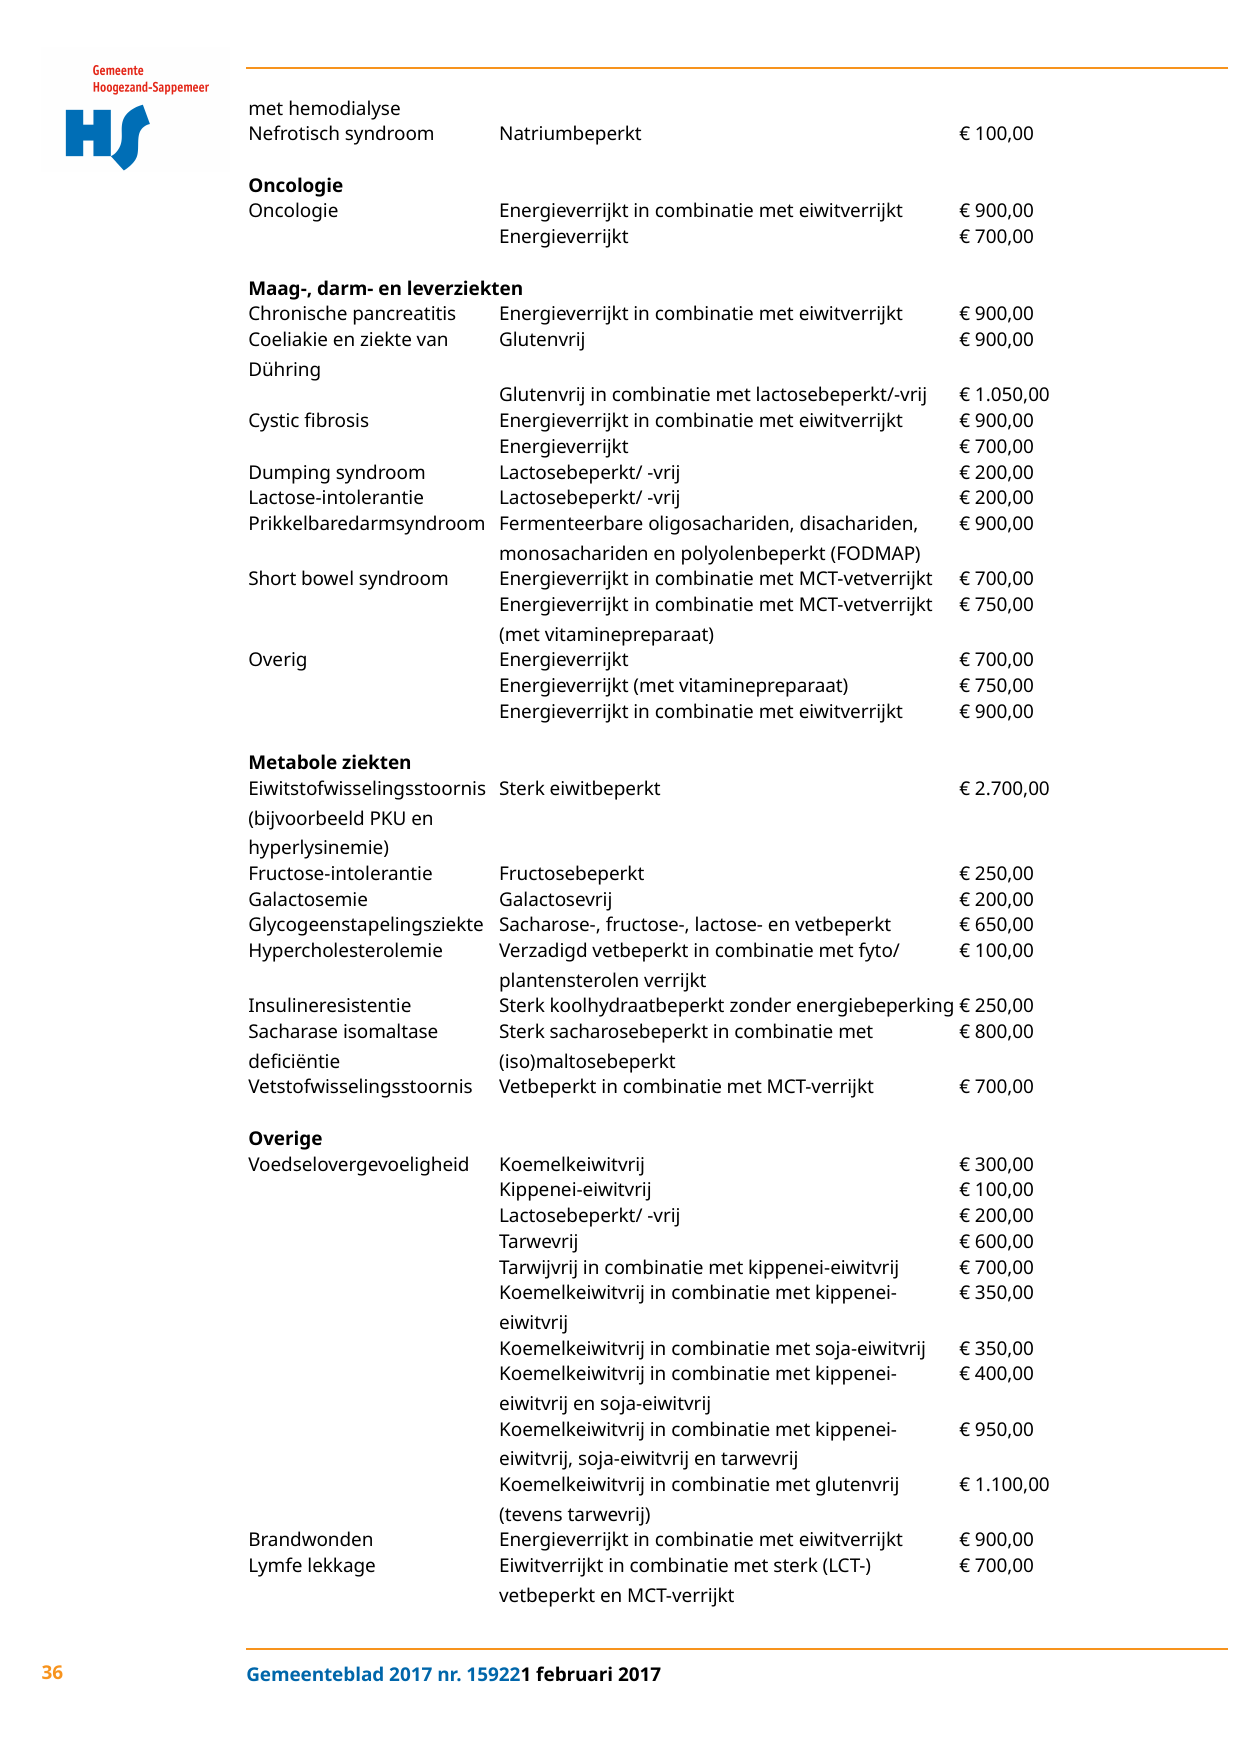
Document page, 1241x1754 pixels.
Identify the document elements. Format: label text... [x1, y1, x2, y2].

table_cell Energieverrijkt in combinatie met eiwitverrijkt [499, 698, 959, 724]
picture [41, 47, 231, 172]
table_cell [248, 591, 499, 647]
table_cell Sacharose-, fructose-, lactose- en vetbeperkt [499, 912, 959, 937]
table_cell Koemelkeiwitvrij in combinatie met soja-eiwitvrij [499, 1335, 959, 1361]
table_cell Lactosebeperkt/ -vrij [499, 459, 959, 484]
table_cell Energieverrijkt in combinatie met eiwitverrijkt [499, 408, 959, 433]
table_cell Maag-, darm- en leverziekten [248, 275, 959, 301]
table_cell Koemelkeiwitvrij [499, 1151, 959, 1177]
table_cell Energieverrijkt in combinatie met MCT-vetverrijkt (met vitaminepreparaat) [499, 591, 959, 647]
table_cell Insulineresistentie [248, 993, 499, 1018]
table_cell € 100,00 [959, 938, 1152, 993]
table_cell [499, 1125, 959, 1151]
table_cell Brandwonden [248, 1527, 499, 1552]
table_cell € 800,00 [959, 1019, 1152, 1074]
table_cell € 200,00 [959, 1203, 1152, 1228]
table_cell Prikkelbaredarmsyndroom [248, 510, 499, 566]
table_cell [248, 1177, 499, 1202]
table_cell Oncologie [248, 198, 499, 223]
table_cell Verzadigd vetbeperkt in combinatie met fyto/ plantensterolen verrijkt [499, 938, 959, 993]
table_cell € 700,00 [959, 1552, 1152, 1608]
table_cell Overig [248, 647, 499, 672]
table_cell Sterk koolhydraatbeperkt zonder energiebeperking [499, 993, 959, 1018]
table_cell € 950,00 [959, 1416, 1152, 1471]
table_cell [959, 1100, 1152, 1125]
table_cell Energieverrijkt in combinatie met MCT-vetverrijkt [499, 566, 959, 591]
table_cell € 900,00 [959, 510, 1152, 566]
table_cell Cystic fibrosis [248, 408, 499, 433]
table_cell Sterk sacharosebeperkt in combinatie met (iso)maltosebeperkt [499, 1019, 959, 1074]
table_cell € 900,00 [959, 301, 1152, 326]
table_cell € 200,00 [959, 485, 1152, 510]
table_cell [248, 1100, 499, 1125]
table_cell € 700,00 [959, 224, 1152, 249]
table_cell Nefrotisch syndroom [248, 121, 499, 146]
table_cell Natriumbeperkt [499, 121, 959, 146]
table_cell Oncologie [248, 172, 499, 198]
table_cell Galactosevrij [499, 886, 959, 912]
table_cell € 400,00 [959, 1361, 1152, 1416]
table_cell [959, 146, 1152, 172]
table_cell Tarwevrij [499, 1228, 959, 1254]
table_cell € 200,00 [959, 459, 1152, 484]
table_cell [959, 275, 1152, 301]
table_cell [959, 249, 1152, 275]
table_cell Energieverrijkt in combinatie met eiwitverrijkt [499, 198, 959, 223]
table_cell Galactosemie [248, 886, 499, 912]
table_cell [248, 433, 499, 459]
table_cell [499, 724, 959, 749]
table_cell Vetstofwisselingsstoornis [248, 1074, 499, 1099]
table_cell Overige [248, 1125, 499, 1151]
table_cell [499, 750, 959, 775]
table_cell € 700,00 [959, 647, 1152, 672]
table_cell Glycogeenstapelingsziekte [248, 912, 499, 937]
table_cell Energieverrijkt [499, 433, 959, 459]
table_cell € 900,00 [959, 698, 1152, 724]
table_cell Sterk eiwitbeperkt [499, 775, 959, 860]
table_cell [248, 673, 499, 698]
table_cell Lactose-intolerantie [248, 485, 499, 510]
table_cell € 350,00 [959, 1280, 1152, 1335]
table_cell [248, 382, 499, 407]
table_cell € 900,00 [959, 326, 1152, 382]
table_cell Vetbeperkt in combinatie met MCT-verrijkt [499, 1074, 959, 1099]
table_cell Energieverrijkt (met vitaminepreparaat) [499, 673, 959, 698]
table_cell Energieverrijkt in combinatie met eiwitverrijkt [499, 1527, 959, 1552]
table_cell Eiwitverrijkt in combinatie met sterk (LCT-) vetbeperkt en MCT-verrijkt [499, 1552, 959, 1608]
table_cell Voedselovergevoeligheid [248, 1151, 499, 1177]
table_cell Metabole ziekten [248, 750, 499, 775]
table_cell [499, 146, 959, 172]
table_cell € 250,00 [959, 860, 1152, 886]
table_cell [959, 95, 1152, 121]
table_cell [499, 172, 959, 198]
table_cell Sacharase isomaltase deficiëntie [248, 1019, 499, 1074]
table_cell € 600,00 [959, 1228, 1152, 1254]
table_cell € 250,00 [959, 993, 1152, 1018]
table_cell [499, 1100, 959, 1125]
table_cell met hemodialyse [248, 95, 499, 121]
table_cell [959, 750, 1152, 775]
table_cell Tarwijvrij in combinatie met kippenei-eiwitvrij [499, 1254, 959, 1279]
table_cell Fructosebeperkt [499, 860, 959, 886]
table_cell € 650,00 [959, 912, 1152, 937]
table_cell Short bowel syndroom [248, 566, 499, 591]
table_cell € 750,00 [959, 673, 1152, 698]
table_cell € 700,00 [959, 1074, 1152, 1099]
table_cell Energieverrijkt in combinatie met eiwitverrijkt [499, 301, 959, 326]
table_cell [959, 724, 1152, 749]
table_cell € 900,00 [959, 198, 1152, 223]
table_cell € 700,00 [959, 1254, 1152, 1279]
table_cell [499, 249, 959, 275]
table_cell Energieverrijkt [499, 647, 959, 672]
table_cell € 900,00 [959, 408, 1152, 433]
table_cell € 350,00 [959, 1335, 1152, 1361]
table_cell Lactosebeperkt/ -vrij [499, 485, 959, 510]
table_cell Lactosebeperkt/ -vrij [499, 1203, 959, 1228]
table_cell [959, 1125, 1152, 1151]
table_cell [248, 1228, 499, 1254]
table_cell [248, 724, 499, 749]
table_cell € 1.100,00 [959, 1471, 1152, 1527]
table_cell Koemelkeiwitvrij in combinatie met kippenei-eiwitvrij [499, 1280, 959, 1335]
table_cell [248, 698, 499, 724]
table_cell Eiwitstofwisselingsstoornis (bijvoorbeeld PKU en hyperlysinemie) [248, 775, 499, 860]
table_cell [248, 1471, 499, 1527]
table_cell Lymfe lekkage [248, 1552, 499, 1608]
table_cell € 200,00 [959, 886, 1152, 912]
table_cell Glutenvrij in combinatie met lactosebeperkt/-vrij [499, 382, 959, 407]
table_cell [248, 1280, 499, 1335]
table_cell [248, 249, 499, 275]
table_cell Fructose-intolerantie [248, 860, 499, 886]
table_cell [248, 146, 499, 172]
table_cell Chronische pancreatitis [248, 301, 499, 326]
table_cell [248, 1361, 499, 1416]
table_cell € 700,00 [959, 566, 1152, 591]
table_cell Coeliakie en ziekte van Dühring [248, 326, 499, 382]
table_cell Fermenteerbare oligosachariden, disachariden, monosachariden en polyolenbeperkt (FODMAP) [499, 510, 959, 566]
table_cell € 700,00 [959, 433, 1152, 459]
table_cell Kippenei-eiwitvrij [499, 1177, 959, 1202]
table_cell Koemelkeiwitvrij in combinatie met kippenei-eiwitvrij en soja-eiwitvrij [499, 1361, 959, 1416]
table_cell [248, 1416, 499, 1471]
table_cell Energieverrijkt [499, 224, 959, 249]
table_cell Koemelkeiwitvrij in combinatie met glutenvrij (tevens tarwevrij) [499, 1471, 959, 1527]
table_cell € 900,00 [959, 1527, 1152, 1552]
table_cell € 1.050,00 [959, 382, 1152, 407]
table_cell [248, 224, 499, 249]
table_cell [248, 1254, 499, 1279]
table_cell € 100,00 [959, 121, 1152, 146]
table_cell € 300,00 [959, 1151, 1152, 1177]
table_cell Glutenvrij [499, 326, 959, 382]
table_cell Hypercholesterolemie [248, 938, 499, 993]
table_cell € 100,00 [959, 1177, 1152, 1202]
table_cell Koemelkeiwitvrij in combinatie met kippenei-eiwitvrij, soja-eiwitvrij en tarwevrij [499, 1416, 959, 1471]
table_cell € 2.700,00 [959, 775, 1152, 860]
table_cell [248, 1203, 499, 1228]
table_cell [499, 95, 959, 121]
table_cell Dumping syndroom [248, 459, 499, 484]
table_cell € 750,00 [959, 591, 1152, 647]
table_cell [248, 1335, 499, 1361]
table_cell [959, 172, 1152, 198]
